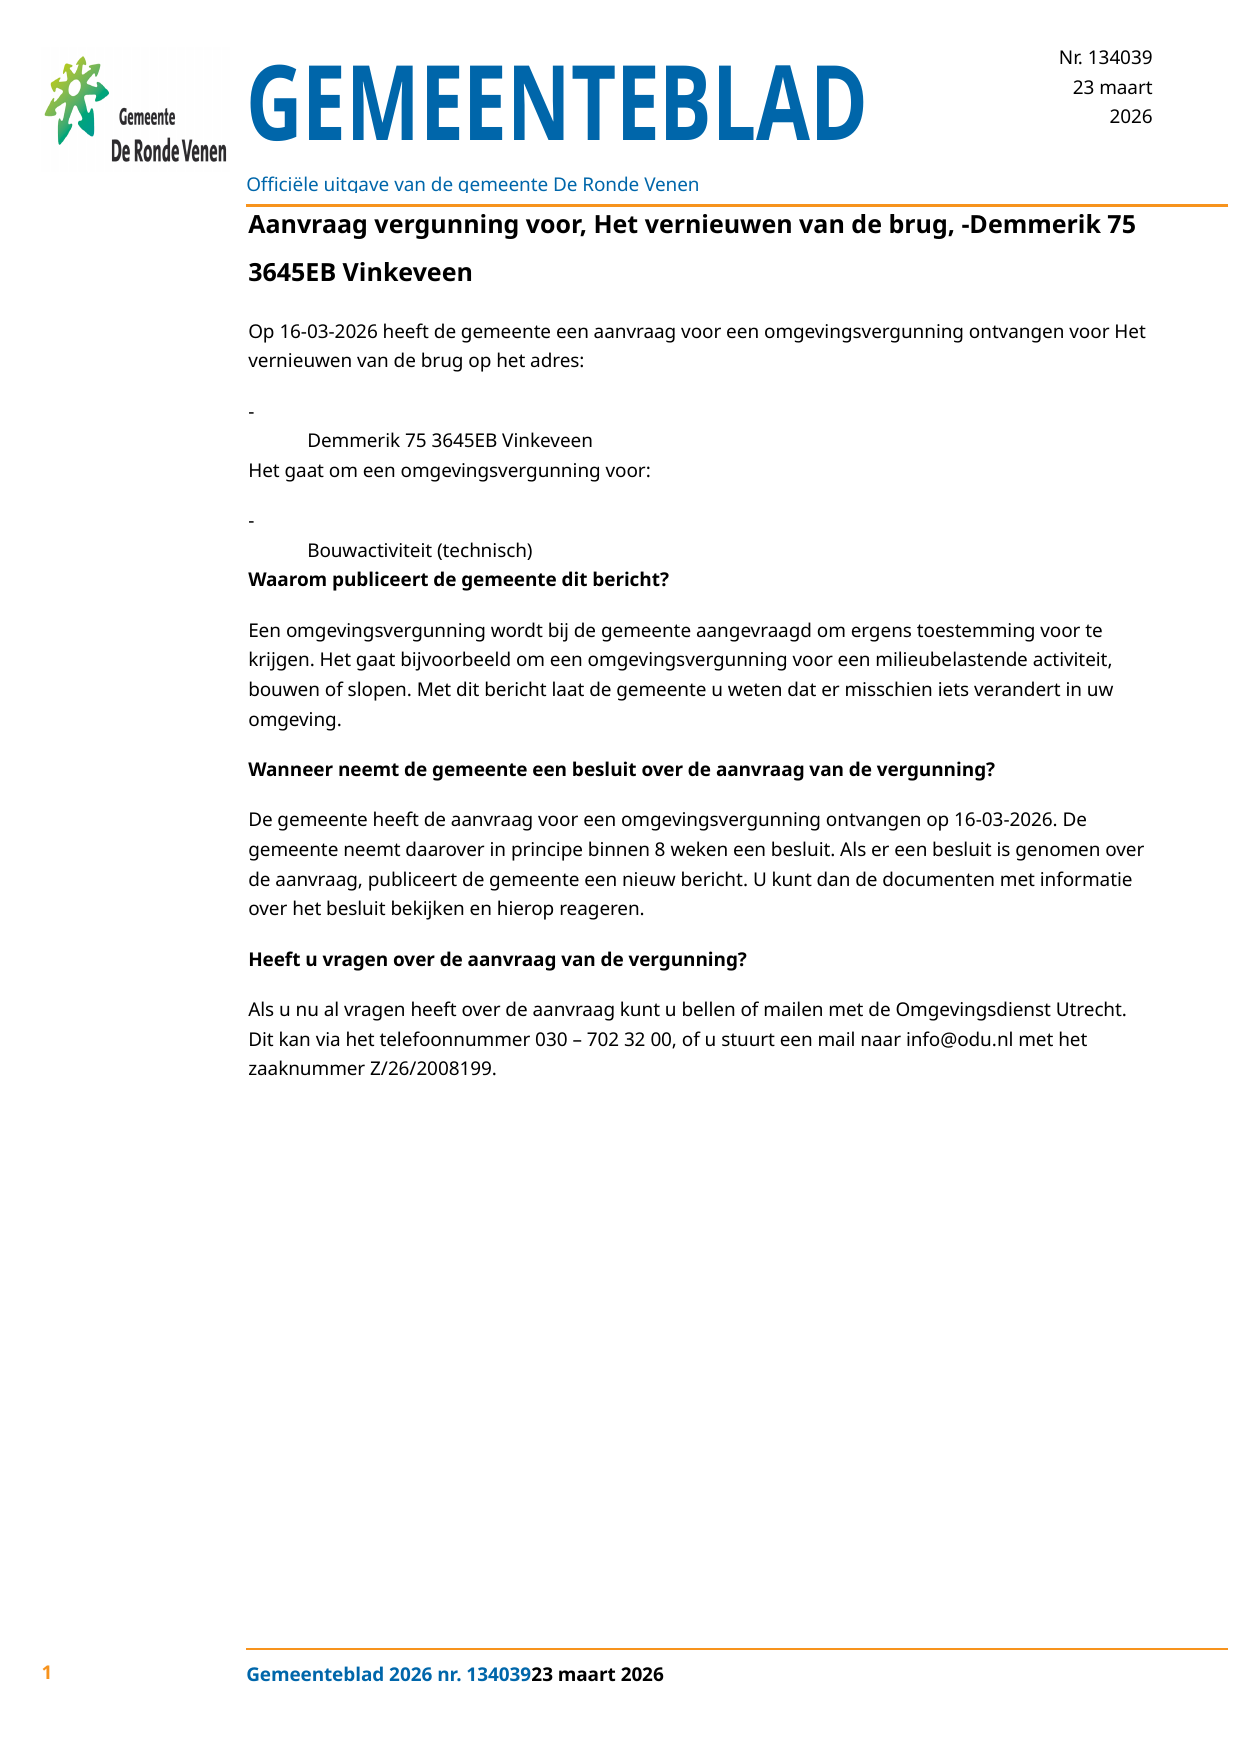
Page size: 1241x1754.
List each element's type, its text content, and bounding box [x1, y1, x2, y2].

text Een omgevingsvergunning wordt bij de gemeente aangevraagd om ergens toestemming voor te krijgen. Het gaat bijvoorbeeld om een omgevingsvergunning voor een milieubelastende activiteit, bouwen of slopen. Met dit bericht laat de gemeente u weten dat er misschien iets verandert in uw omgeving. [248, 617, 1152, 732]
list Bouwactiviteit (technisch) [248, 537, 1152, 563]
text Aanvraag vergunning voor, Het vernieuwen van de brug, -Demmerik 75 3645EB Vinkeveen [248, 207, 1152, 288]
text Waarom publiceert de gemeente dit bericht? [248, 567, 1152, 592]
text De gemeente heeft de aanvraag voor een omgevingsvergunning ontvangen op 16-03-2026. De gemeente neemt daarover in principe binnen 8 weken een besluit. Als er een besluit is genomen over de aanvraag, publiceert de gemeente een nieuw bericht. U kunt dan de documenten met informatie over het besluit bekijken en hierop reageren. [248, 807, 1152, 921]
text Op 16-03-2026 heeft de gemeente een aanvraag voor een omgevingsvergunning ontvangen voor Het vernieuwen van de brug op het adres: [248, 318, 1152, 373]
picture [41, 47, 231, 172]
text Wanneer neemt de gemeente een besluit over de aanvraag van de vergunning? [248, 756, 1152, 782]
text Heeft u vragen over de aanvraag van de vergunning? [248, 946, 1152, 972]
text Als u nu al vragen heeft over de aanvraag kunt u bellen of mailen met de Omgevingsdienst Utrecht. Dit kan via het telefoonnummer 030 – 702 32 00, of u stuurt een mail naar info@odu.nl met het zaaknummer Z/26/2008199. [248, 996, 1152, 1081]
text Het gaat om een omgevingsvergunning voor: [248, 457, 1152, 483]
list Demmerik 75 3645EB Vinkeveen [248, 427, 1152, 453]
